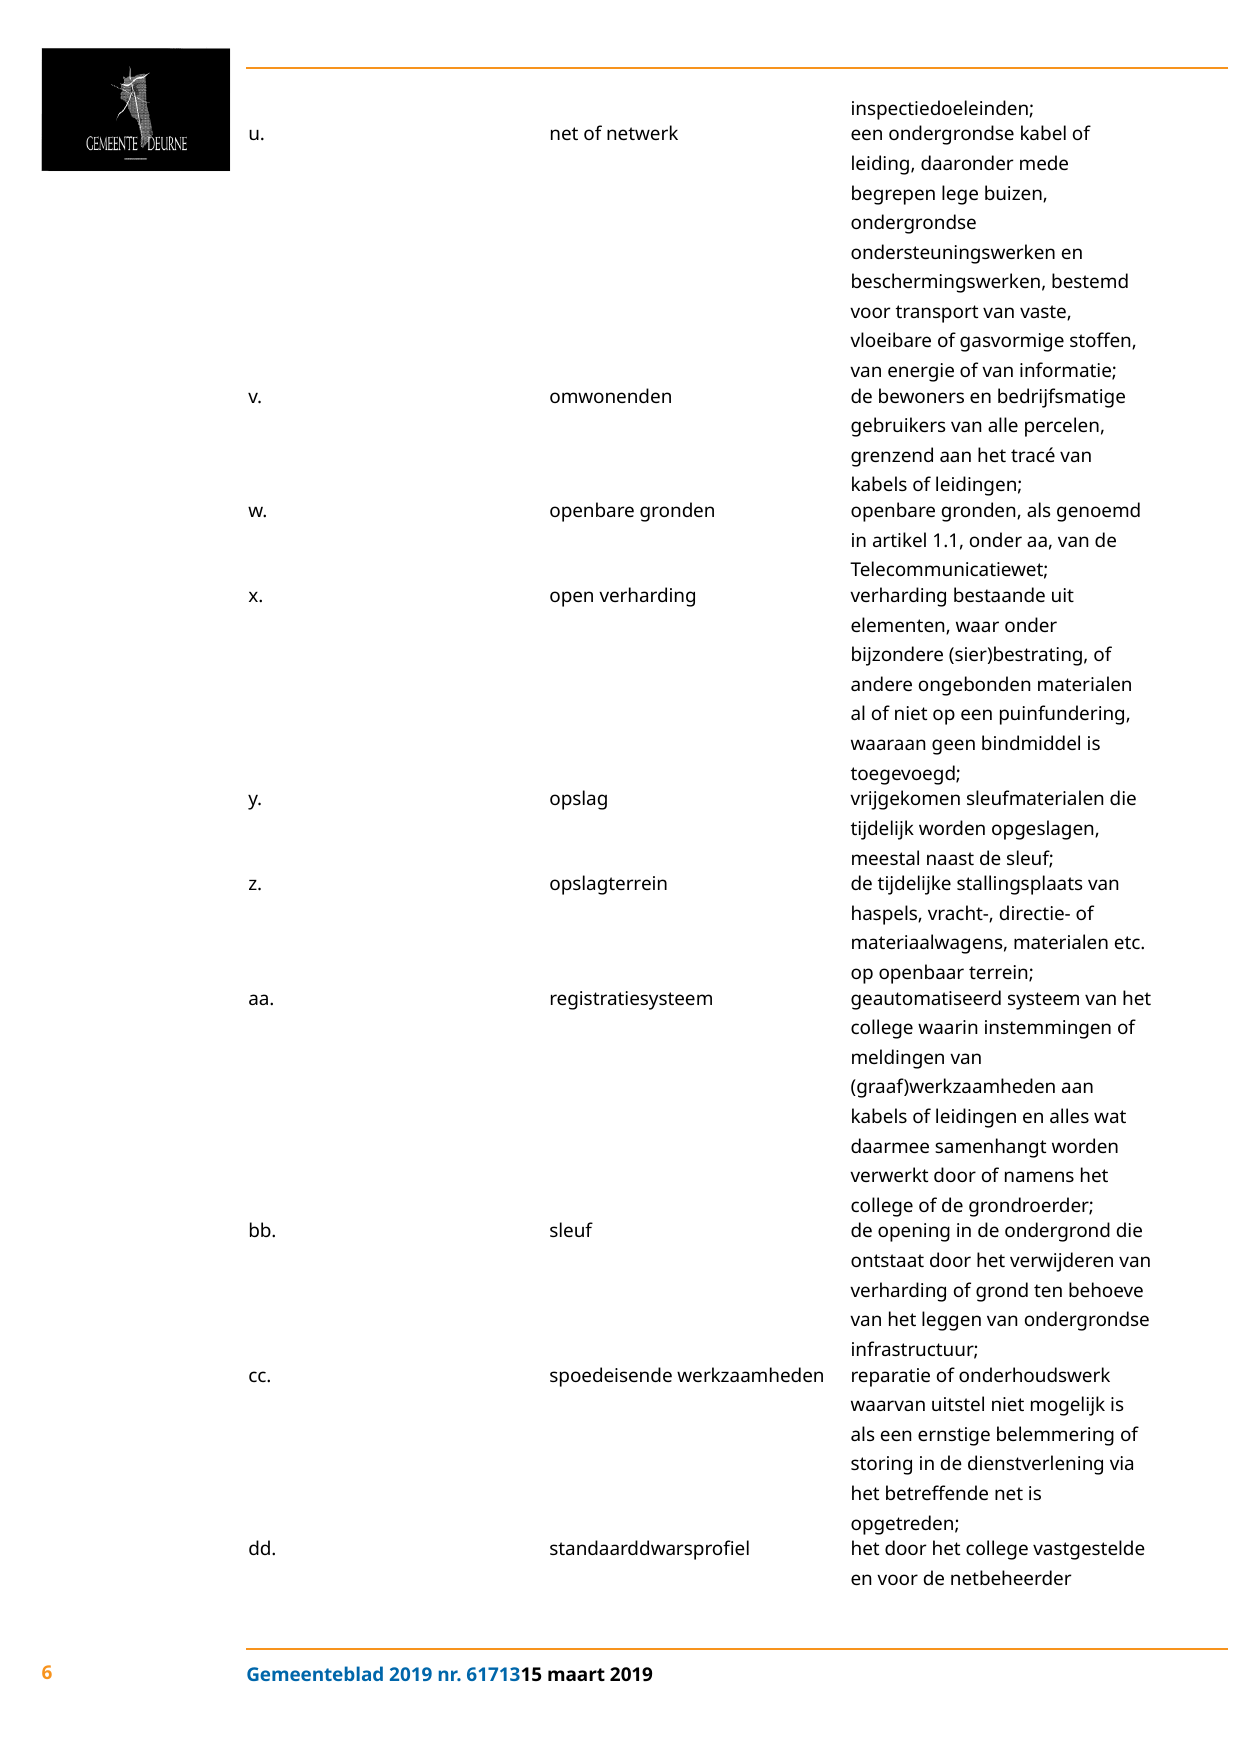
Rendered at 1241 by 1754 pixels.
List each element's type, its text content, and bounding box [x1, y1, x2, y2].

table_cell vrijgekomen sleufmaterialen die tijdelijk worden opgeslagen, meestal naast de sleuf; [850, 786, 1152, 870]
table_cell [549, 95, 850, 121]
table_cell u. [248, 121, 549, 383]
table_cell de opening in de ondergrond die ontstaat door het verwijderen van verharding of grond ten behoeve van het leggen van ondergrondse infrastructuur; [850, 1218, 1152, 1362]
table_cell opslagterrein [549, 870, 850, 985]
table_cell cc. [248, 1362, 549, 1535]
table_cell openbare gronden [549, 498, 850, 582]
table_cell net of netwerk [549, 121, 850, 383]
table_cell w. [248, 498, 549, 582]
table_cell spoedeisende werkzaamheden [549, 1362, 850, 1535]
table_cell geautomatiseerd systeem van het college waarin instemmingen of meldingen van (graaf)werkzaamheden aan kabels of leidingen en alles wat daarmee samenhangt worden verwerkt door of namens het college of de grondroerder; [850, 985, 1152, 1218]
table_cell standaarddwarsprofiel [549, 1535, 850, 1591]
table_cell v. [248, 383, 549, 497]
table_cell y. [248, 786, 549, 870]
table_cell openbare gronden, als genoemd in artikel 1.1, onder aa, van de Telecommunicatiewet; [850, 498, 1152, 582]
table_cell x. [248, 582, 549, 786]
table_cell aa. [248, 985, 549, 1218]
table_cell opslag [549, 786, 850, 870]
table_cell dd. [248, 1535, 549, 1591]
table_cell [248, 95, 549, 121]
table_cell reparatie of onderhoudswerk waarvan uitstel niet mogelijk is als een ernstige belemmering of storing in de dienstverlening via het betreffende net is opgetreden; [850, 1362, 1152, 1535]
table_cell verharding bestaande uit elementen, waar onder bijzondere (sier)bestrating, of andere ongebonden materialen al of niet op een puinfundering, waaraan geen bindmiddel is toegevoegd; [850, 582, 1152, 786]
table_cell registratiesysteem [549, 985, 850, 1218]
table_cell sleuf [549, 1218, 850, 1362]
table_cell omwonenden [549, 383, 850, 497]
table_cell de tijdelijke stallingsplaats van haspels, vracht-, directie- of materiaalwagens, materialen etc. op openbaar terrein; [850, 870, 1152, 985]
table_cell open verharding [549, 582, 850, 786]
table_cell het door het college vastgestelde en voor de netbeheerder [850, 1535, 1152, 1591]
table_cell de bewoners en bedrijfsmatige gebruikers van alle percelen, grenzend aan het tracé van kabels of leidingen; [850, 383, 1152, 497]
picture [41, 47, 231, 172]
table_cell een ondergrondse kabel of leiding, daaronder mede begrepen lege buizen, ondergrondse ondersteuningswerken en beschermingswerken, bestemd voor transport van vaste, vloeibare of gasvormige stoffen, van energie of van informatie; [850, 121, 1152, 383]
table_cell inspectiedoeleinden; [850, 95, 1152, 121]
table_cell z. [248, 870, 549, 985]
table_cell bb. [248, 1218, 549, 1362]
